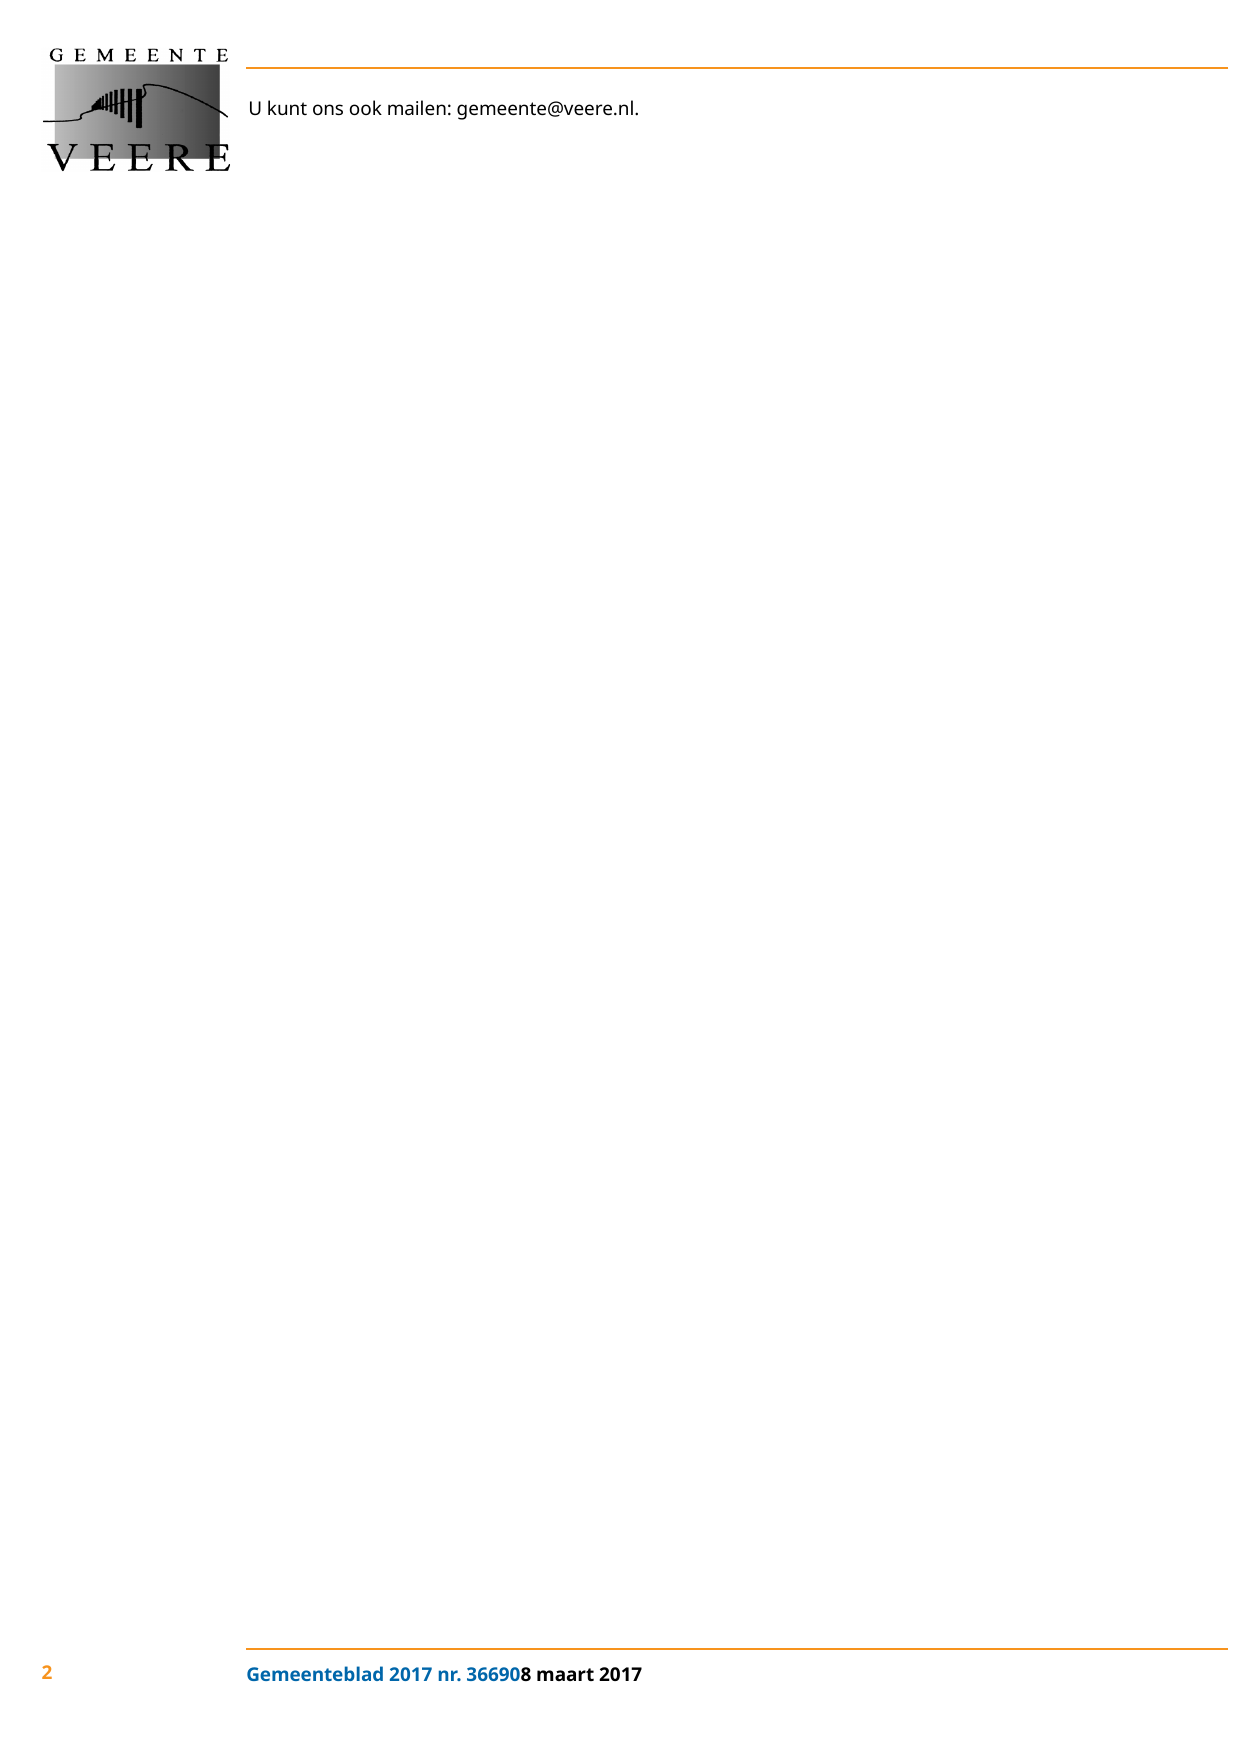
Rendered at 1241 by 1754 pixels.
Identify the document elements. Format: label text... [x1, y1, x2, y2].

text U kunt ons ook mailen: gemeente@veere.nl. [248, 95, 1152, 121]
picture [41, 47, 231, 172]
